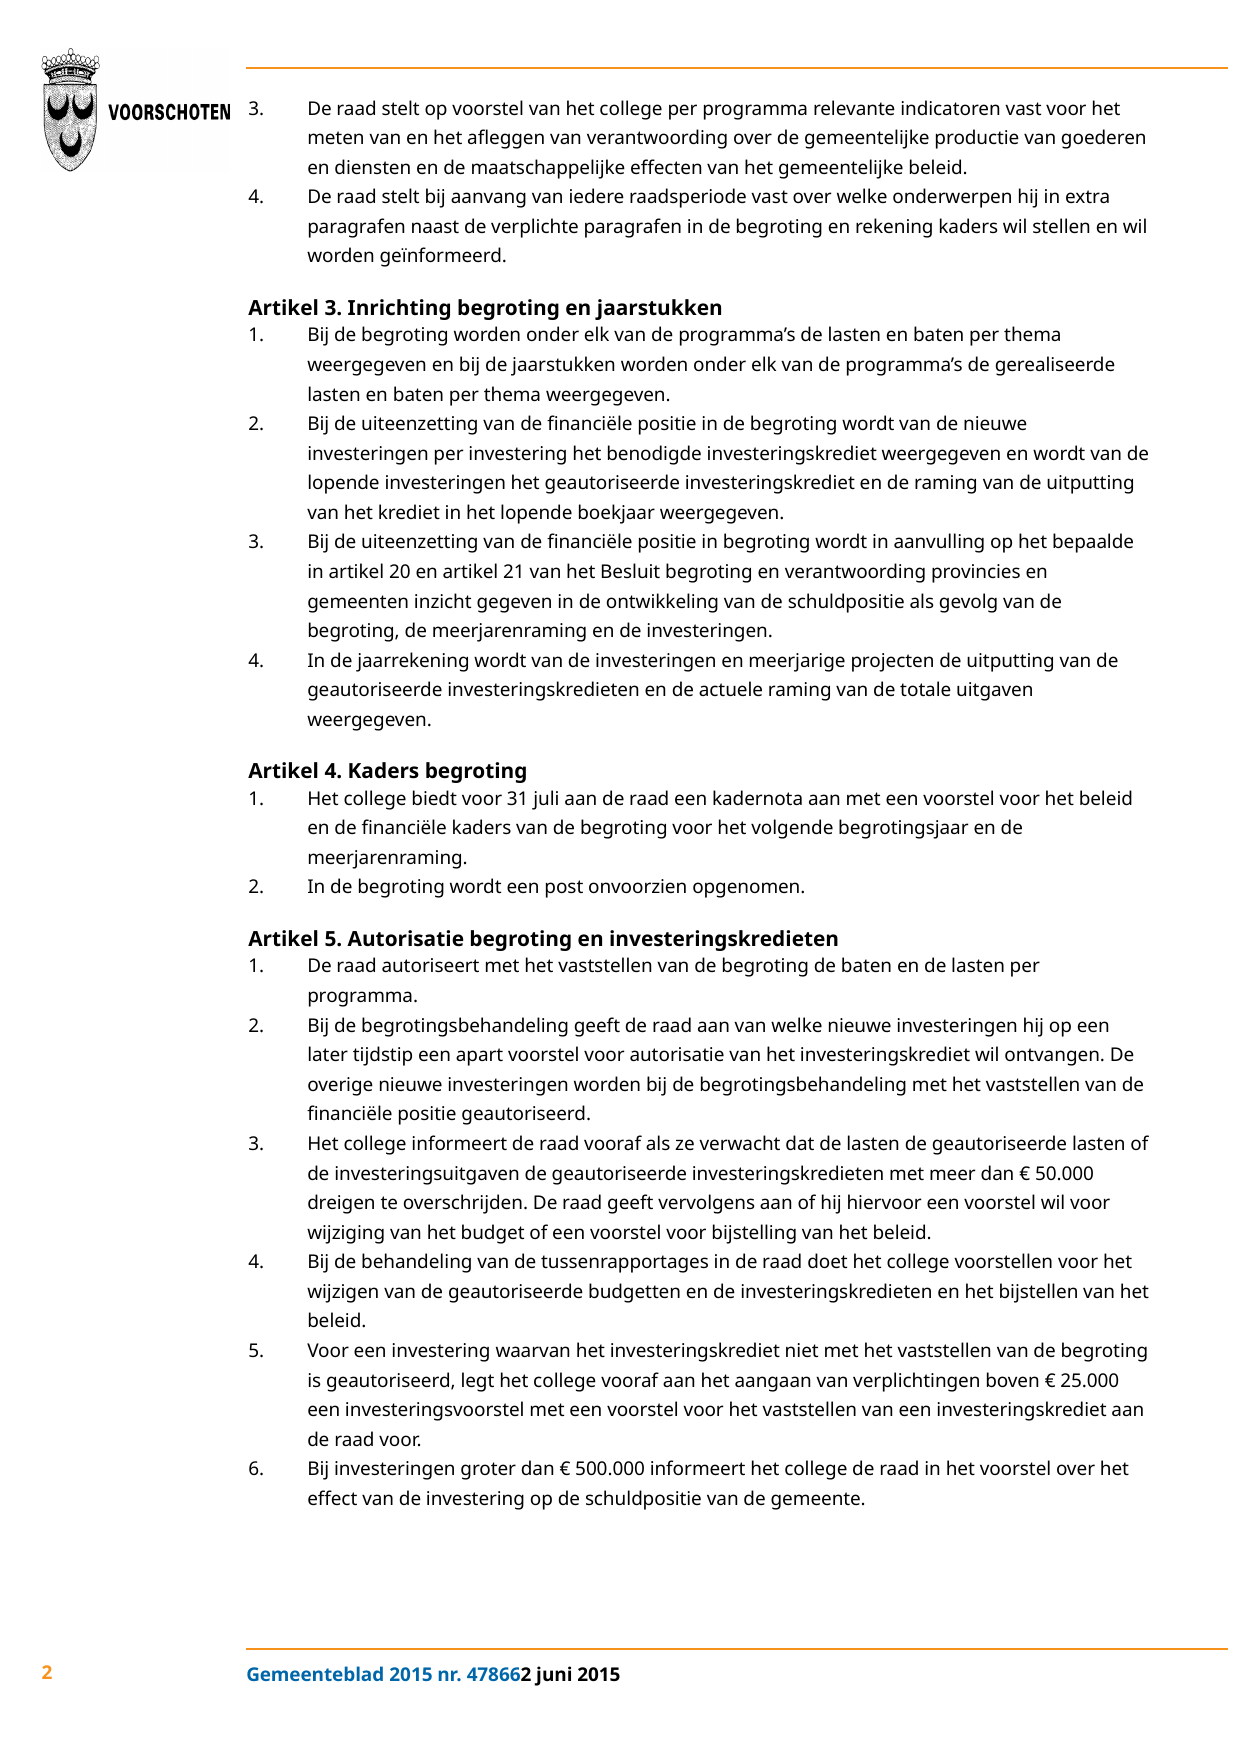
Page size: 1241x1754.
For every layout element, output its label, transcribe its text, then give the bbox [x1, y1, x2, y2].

list In de begroting wordt een post onvoorzien opgenomen. [248, 874, 1152, 899]
text Artikel 3. Inrichting begroting en jaarstukken [248, 293, 1152, 322]
picture [41, 47, 231, 172]
list De raad stelt op voorstel van het college per programma relevante indicatoren vast voor het meten van en het afleggen van verantwoording over de gemeentelijke productie van goederen en diensten en de maatschappelijke effecten van het gemeentelijke beleid. [248, 95, 1152, 180]
list Bij de begroting worden onder elk van de programma’s de lasten en baten per thema weergegeven en bij de jaarstukken worden onder elk van de programma’s de gerealiseerde lasten en baten per thema weergegeven. [248, 322, 1152, 406]
list Bij de behandeling van de tussenrapportages in de raad doet het college voorstellen voor het wijzigen van de geautoriseerde budgetten en de investeringskredieten en het bijstellen van het beleid. [248, 1248, 1152, 1333]
list Bij investeringen groter dan € 500.000 informeert het college de raad in het voorstel over het effect van de investering op de schuldpositie van de gemeente. [248, 1456, 1152, 1511]
list Bij de uiteenzetting van de financiële positie in de begroting wordt van de nieuwe investeringen per investering het benodigde investeringskrediet weergegeven en wordt van de lopende investeringen het geautoriseerde investeringskrediet en de raming van de uitputting van het krediet in het lopende boekjaar weergegeven. [248, 410, 1152, 525]
text Artikel 5. Autorisatie begroting en investeringskredieten [248, 924, 1152, 953]
list Voor een investering waarvan het investeringskrediet niet met het vaststellen van de begroting is geautoriseerd, legt het college vooraf aan het aangaan van verplichtingen boven € 25.000 een investeringsvoorstel met een voorstel voor het vaststellen van een investeringskrediet aan de raad voor. [248, 1337, 1152, 1452]
list Het college biedt voor 31 juli aan de raad een kadernota aan met een voorstel voor het beleid en de financiële kaders van de begroting voor het volgende begrotingsjaar en de meerjarenraming. [248, 785, 1152, 870]
list De raad autoriseert met het vaststellen van de begroting de baten en de lasten per programma. [248, 953, 1152, 1008]
list Bij de uiteenzetting van de financiële positie in begroting wordt in aanvulling op het bepaalde in artikel 20 en artikel 21 van het Besluit begroting en verantwoording provincies en gemeenten inzicht gegeven in de ontwikkeling van de schuldpositie als gevolg van de begroting, de meerjarenraming en de investeringen. [248, 529, 1152, 643]
text Artikel 4. Kaders begroting [248, 757, 1152, 785]
list De raad stelt bij aanvang van iedere raadsperiode vast over welke onderwerpen hij in extra paragrafen naast de verplichte paragrafen in de begroting en rekening kaders wil stellen en wil worden geïnformeerd. [248, 183, 1152, 268]
list Het college informeert de raad vooraf als ze verwacht dat de lasten de geautoriseerde lasten of de investeringsuitgaven de geautoriseerde investeringskredieten met meer dan € 50.000 dreigen te overschrijden. De raad geeft vervolgens aan of hij hiervoor een voorstel wil voor wijziging van het budget of een voorstel voor bijstelling van het beleid. [248, 1130, 1152, 1244]
list Bij de begrotingsbehandeling geeft de raad aan van welke nieuwe investeringen hij op een later tijdstip een apart voorstel voor autorisatie van het investeringskrediet wil ontvangen. De overige nieuwe investeringen worden bij de begrotingsbehandeling met het vaststellen van de financiële positie geautoriseerd. [248, 1012, 1152, 1126]
list In de jaarrekening wordt van de investeringen en meerjarige projecten de uitputting van de geautoriseerde investeringskredieten en de actuele raming van de totale uitgaven weergegeven. [248, 647, 1152, 732]
